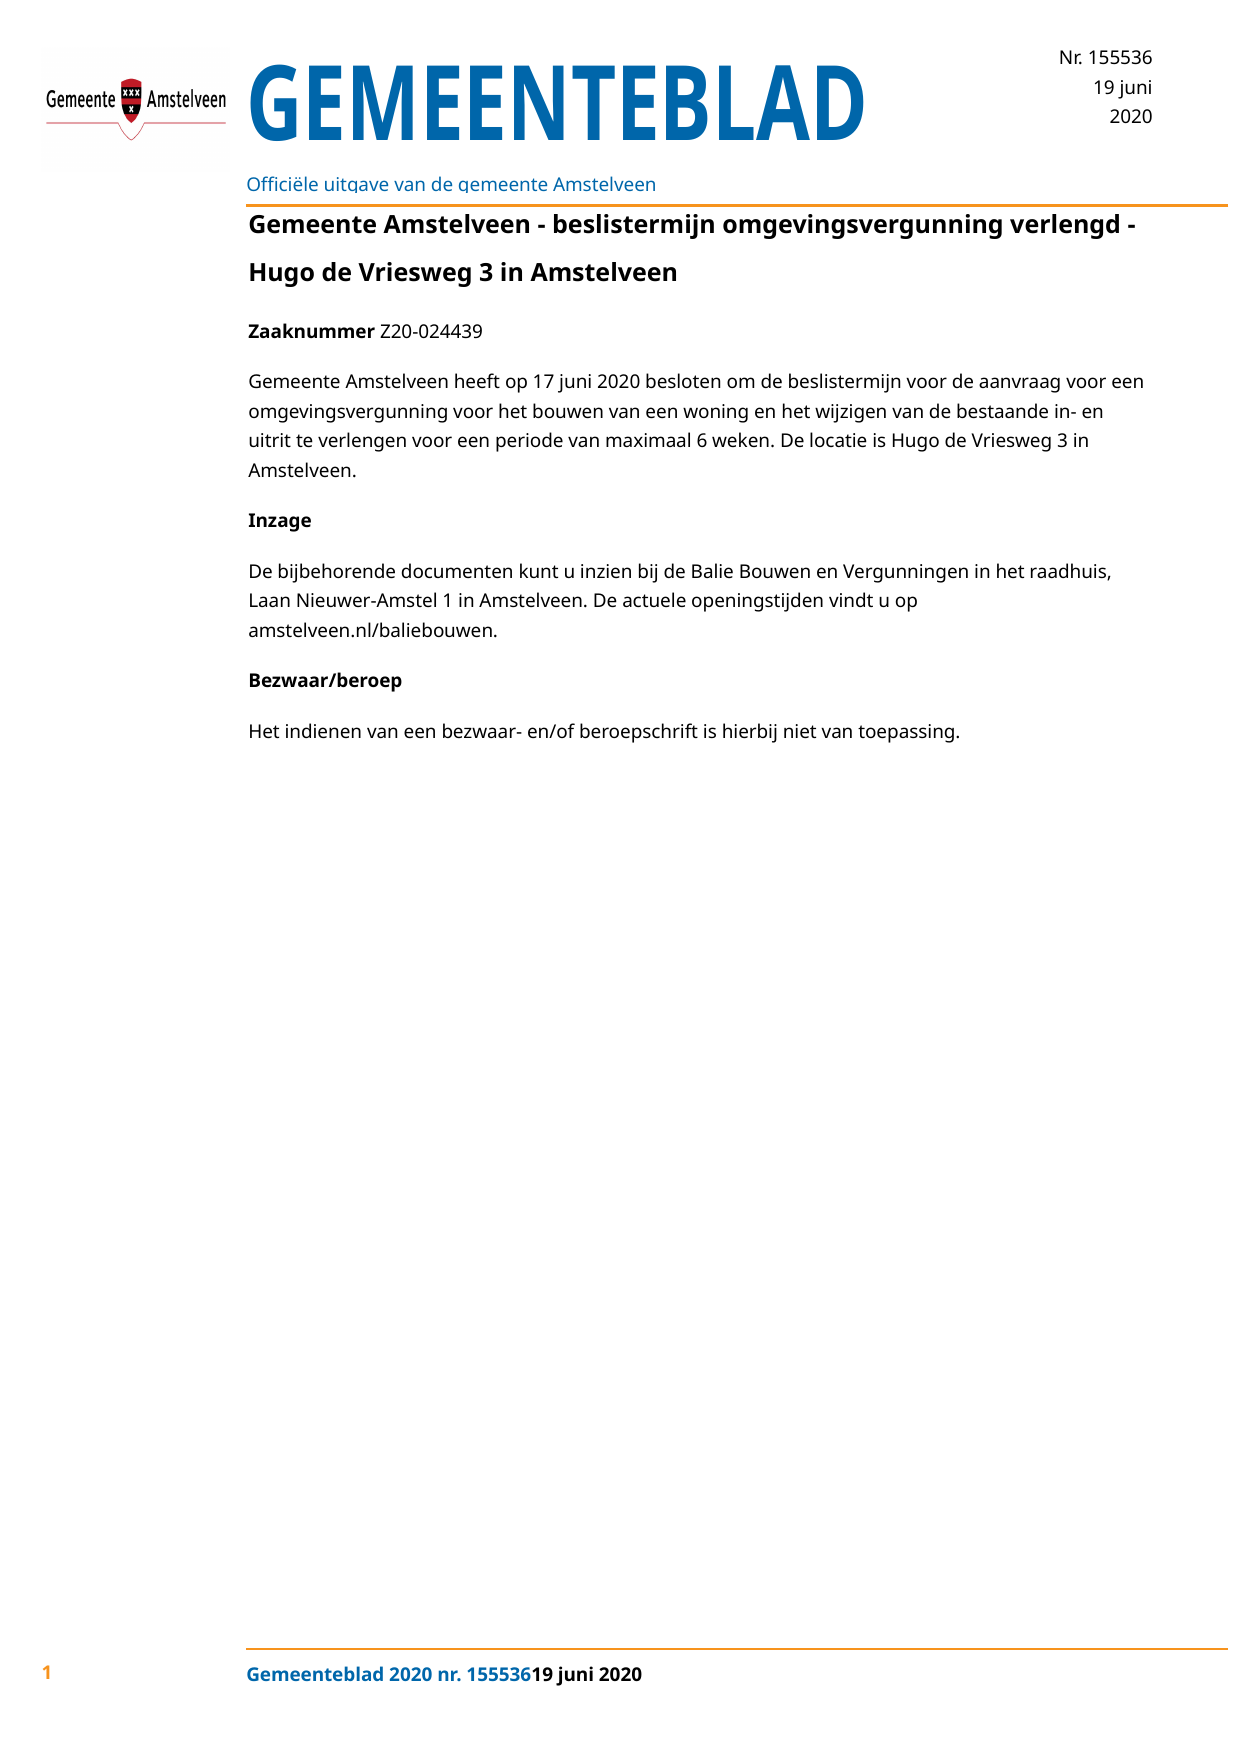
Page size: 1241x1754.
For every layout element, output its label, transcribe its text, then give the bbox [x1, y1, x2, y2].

text Zaaknummer Z20-024439 [248, 318, 1152, 344]
picture [41, 47, 231, 172]
text Gemeente Amstelveen heeft op 17 juni 2020 besloten om de beslistermijn voor de aanvraag voor een omgevingsvergunning voor het bouwen van een woning en het wijzigen van de bestaande in- en uitrit te verlengen voor een periode van maximaal 6 weken. De locatie is Hugo de Vriesweg 3 in Amstelveen. [248, 368, 1152, 483]
text Gemeente Amstelveen - beslistermijn omgevingsvergunning verlengd - Hugo de Vriesweg 3 in Amstelveen [248, 207, 1152, 288]
text Inzage [248, 507, 1152, 533]
text De bijbehorende documenten kunt u inzien bij de Balie Bouwen en Vergunningen in het raadhuis, Laan Nieuwer-Amstel 1 in Amstelveen. De actuele openingstijden vindt u op amstelveen.nl/baliebouwen. [248, 558, 1152, 643]
text Bezwaar/beroep [248, 667, 1152, 693]
text Het indienen van een bezwaar- en/of beroepschrift is hierbij niet van toepassing. [248, 718, 1152, 744]
